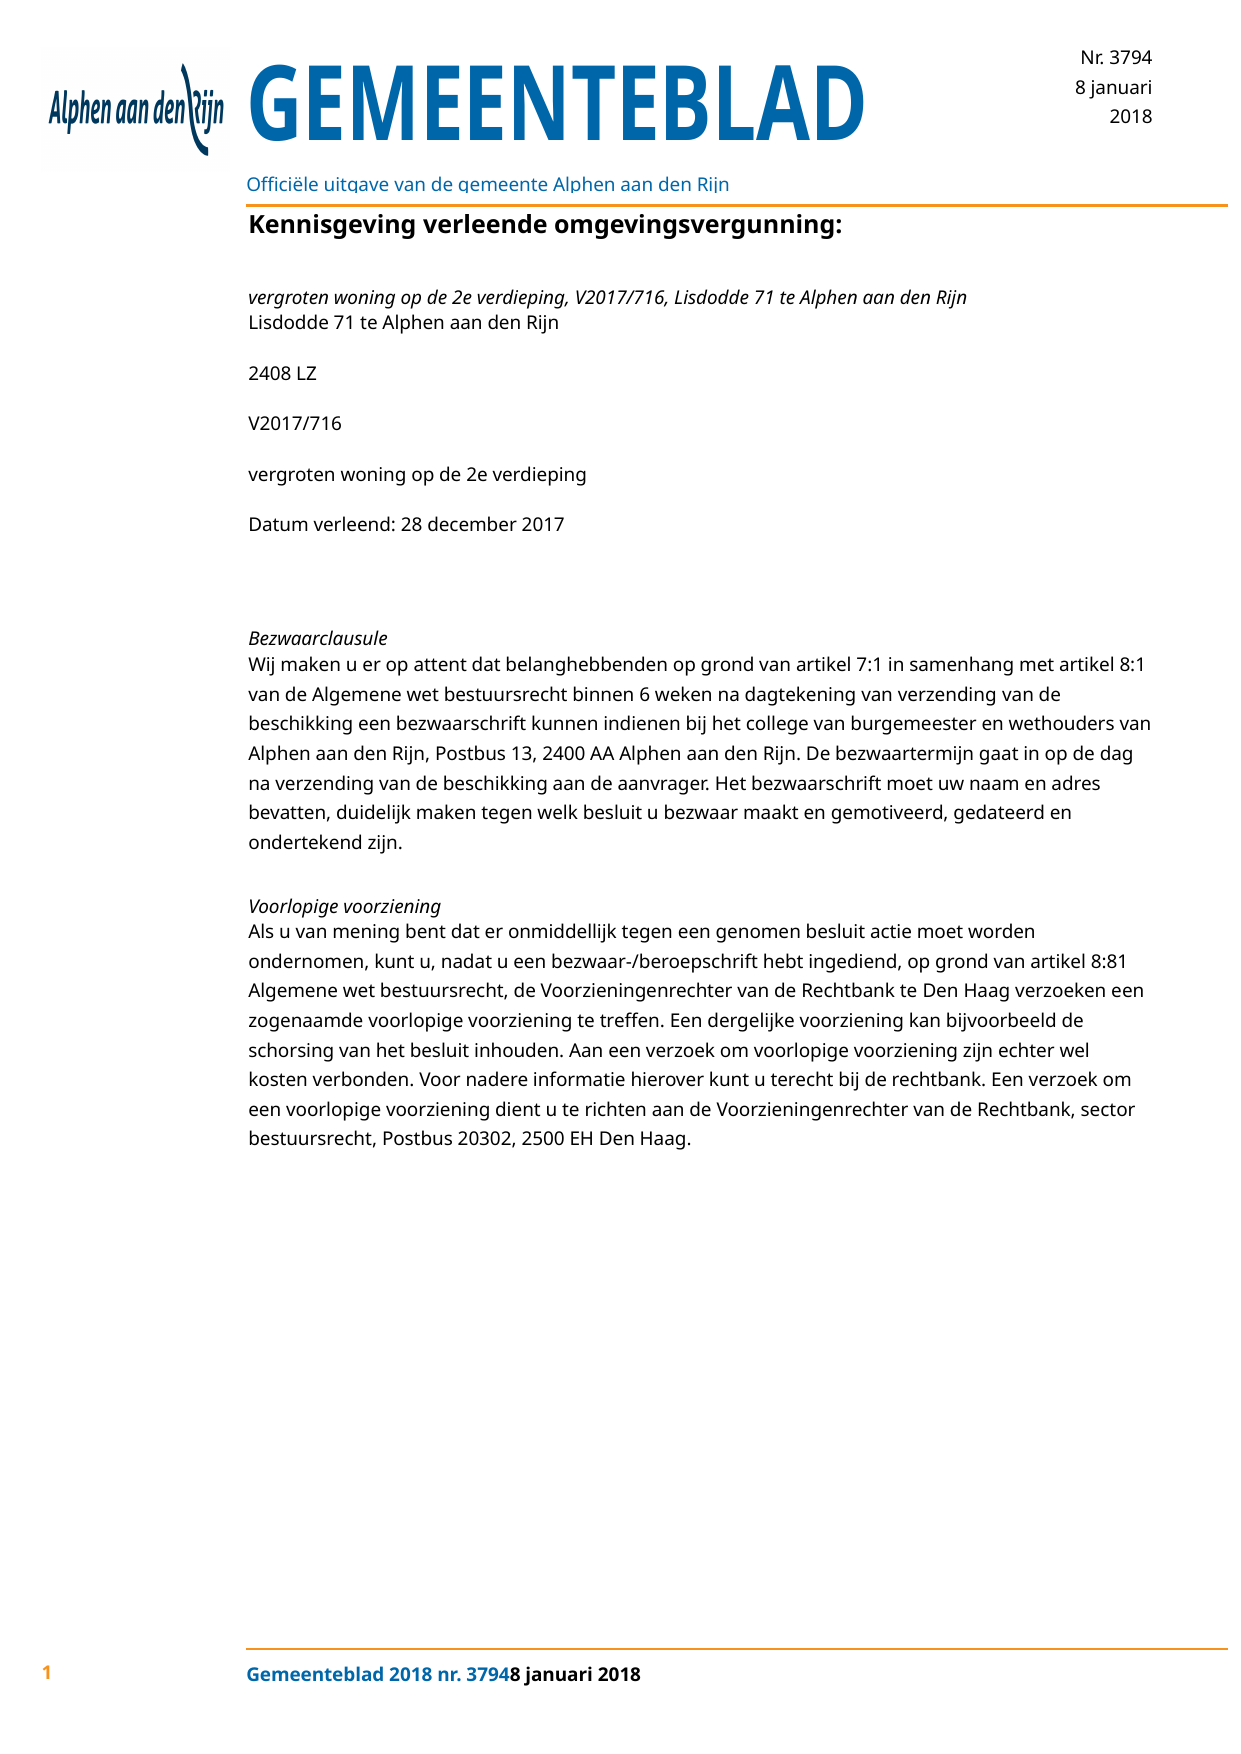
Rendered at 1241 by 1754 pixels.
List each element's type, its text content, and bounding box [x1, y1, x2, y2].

text Als u van mening bent dat er onmiddellijk tegen een genomen besluit actie moet worden ondernomen, kunt u, nadat u een bezwaar-/beroepschrift hebt ingediend, op grond van artikel 8:81 Algemene wet bestuursrecht, de Voorzieningenrechter van de Rechtbank te Den Haag verzoeken een zogenaamde voorlopige voorziening te treffen. Een dergelijke voorziening kan bijvoorbeeld de schorsing van het besluit inhouden. Aan een verzoek om voorlopige voorziening zijn echter wel kosten verbonden. Voor nadere informatie hierover kunt u terecht bij de rechtbank. Een verzoek om een voorlopige voorziening dient u te richten aan de Voorzieningenrechter van de Rechtbank, sector bestuursrecht, Postbus 20302, 2500 EH Den Haag. [248, 918, 1152, 1151]
text vergroten woning op de 2e verdieping [248, 461, 1152, 487]
text Bezwaarclausule [248, 626, 1152, 651]
picture [41, 47, 231, 172]
text vergroten woning op de 2e verdieping, V2017/716, Lisdodde 71 te Alphen aan den Rijn [248, 284, 1152, 309]
text V2017/716 [248, 410, 1152, 436]
text 2408 LZ [248, 360, 1152, 386]
text Datum verleend: 28 december 2017 [248, 511, 1152, 537]
text Lisdodde 71 te Alphen aan den Rijn [248, 309, 1152, 335]
text Wij maken u er op attent dat belanghebbenden op grond van artikel 7:1 in samenhang met artikel 8:1 van de Algemene wet bestuursrecht binnen 6 weken na dagtekening van verzending van de beschikking een bezwaarschrift kunnen indienen bij het college van burgemeester en wethouders van Alphen aan den Rijn, Postbus 13, 2400 AA Alphen aan den Rijn. De bezwaartermijn gaat in op de dag na verzending van de beschikking aan de aanvrager. Het bezwaarschrift moet uw naam en adres bevatten, duidelijk maken tegen welk besluit u bezwaar maakt en gemotiveerd, gedateerd en ondertekend zijn. [248, 651, 1152, 854]
text Kennisgeving verleende omgevingsvergunning: [248, 207, 1152, 241]
text Voorlopige voorziening [248, 893, 1152, 918]
